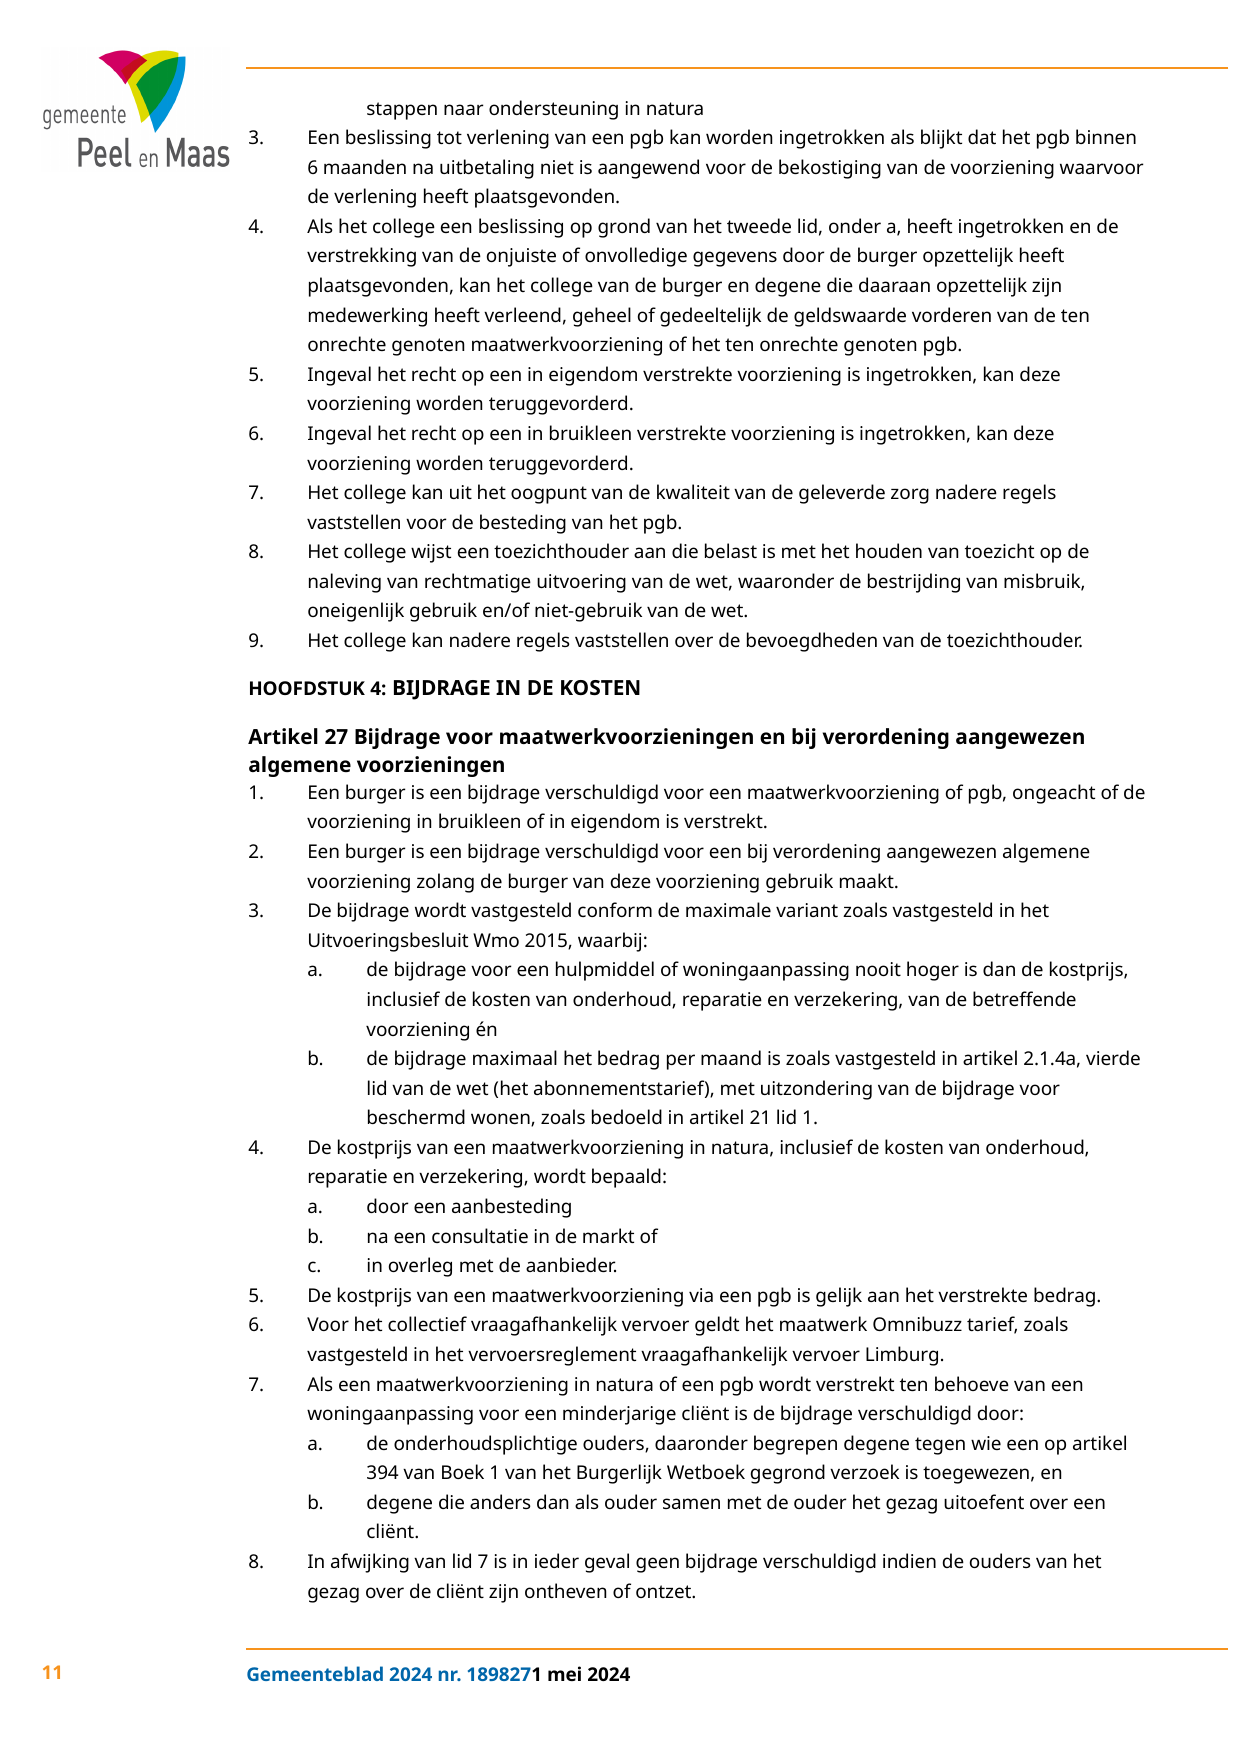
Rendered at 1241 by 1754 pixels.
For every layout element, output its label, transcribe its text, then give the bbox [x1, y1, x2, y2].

list Ingeval het recht op een in bruikleen verstrekte voorziening is ingetrokken, kan deze voorziening worden teruggevorderd. [248, 420, 1152, 476]
list de onderhoudsplichtige ouders, daaronder begrepen degene tegen wie een op artikel 394 van Boek 1 van het Burgerlijk Wetboek gegrond verzoek is toegewezen, en [307, 1430, 1152, 1485]
list degene die anders dan als ouder samen met de ouder het gezag uitoefent over een cliënt. [307, 1489, 1152, 1544]
picture [41, 47, 231, 172]
list De kostprijs van een maatwerkvoorziening via een pgb is gelijk aan het verstrekte bedrag. [248, 1282, 1152, 1308]
list Het college kan nadere regels vaststellen over de bevoegdheden van de toezichthouder. [248, 627, 1152, 653]
list In afwijking van lid 7 is in ieder geval geen bijdrage verschuldigd indien de ouders van het gezag over de cliënt zijn ontheven of ontzet. [248, 1548, 1152, 1603]
list de bijdrage voor een hulpmiddel of woningaanpassing nooit hoger is dan de kostprijs, inclusief de kosten van onderhoud, reparatie en verzekering, van de betreffende voorziening én [307, 957, 1152, 1041]
list De kostprijs van een maatwerkvoorziening in natura, inclusief de kosten van onderhoud, reparatie en verzekering, wordt bepaald: [248, 1134, 1152, 1189]
list in overleg met de aanbieder. [307, 1252, 1152, 1278]
list De bijdrage wordt vastgesteld conform de maximale variant zoals vastgesteld in het Uitvoeringsbesluit Wmo 2015, waarbij: [248, 897, 1152, 953]
list Het college kan uit het oogpunt van de kwaliteit van de geleverde zorg nadere regels vaststellen voor de besteding van het pgb. [248, 479, 1152, 535]
list stappen naar ondersteuning in natura [307, 95, 1152, 121]
list Als het college een beslissing op grond van het tweede lid, onder a, heeft ingetrokken en de verstrekking van de onjuiste of onvolledige gegevens door de burger opzettelijk heeft plaatsgevonden, kan het college van de burger en degene die daaraan opzettelijk zijn medewerking heeft verleend, geheel of gedeeltelijk de geldswaarde vorderen van de ten onrechte genoten maatwerkvoorziening of het ten onrechte genoten pgb. [248, 213, 1152, 357]
list Als een maatwerkvoorziening in natura of een pgb wordt verstrekt ten behoeve van een woningaanpassing voor een minderjarige cliënt is de bijdrage verschuldigd door: [248, 1371, 1152, 1426]
list Ingeval het recht op een in eigendom verstrekte voorziening is ingetrokken, kan deze voorziening worden teruggevorderd. [248, 361, 1152, 416]
list door een aanbesteding [307, 1193, 1152, 1219]
list Een beslissing tot verlening van een pgb kan worden ingetrokken als blijkt dat het pgb binnen 6 maanden na uitbetaling niet is aangewend voor de bekostiging van de voorziening waarvoor de verlening heeft plaatsgevonden. [248, 124, 1152, 209]
list Het college wijst een toezichthouder aan die belast is met het houden van toezicht op de naleving van rechtmatige uitvoering van de wet, waaronder de bestrijding van misbruik, oneigenlijk gebruik en/of niet-gebruik van de wet. [248, 538, 1152, 623]
list de bijdrage maximaal het bedrag per maand is zoals vastgesteld in artikel 2.1.4a, vierde lid van de wet (het abonnementstarief), met uitzondering van de bijdrage voor beschermd wonen, zoals bedoeld in artikel 21 lid 1. [307, 1045, 1152, 1130]
list Een burger is een bijdrage verschuldigd voor een bij verordening aangewezen algemene voorziening zolang de burger van deze voorziening gebruik maakt. [248, 838, 1152, 893]
list Een burger is een bijdrage verschuldigd voor een maatwerkvoorziening of pgb, ongeacht of de voorziening in bruikleen of in eigendom is verstrekt. [248, 779, 1152, 834]
list Voor het collectief vraagafhankelijk vervoer geldt het maatwerk Omnibuzz tarief, zoals vastgesteld in het vervoersreglement vraagafhankelijk vervoer Limburg. [248, 1312, 1152, 1367]
text Artikel 27 Bijdrage voor maatwerkvoorzieningen en bij verordening aangewezen algemene voorzieningen [248, 722, 1152, 779]
list na een consultatie in de markt of [307, 1223, 1152, 1248]
text HOOFDSTUK 4: BIJDRAGE IN DE KOSTEN [248, 673, 1152, 701]
